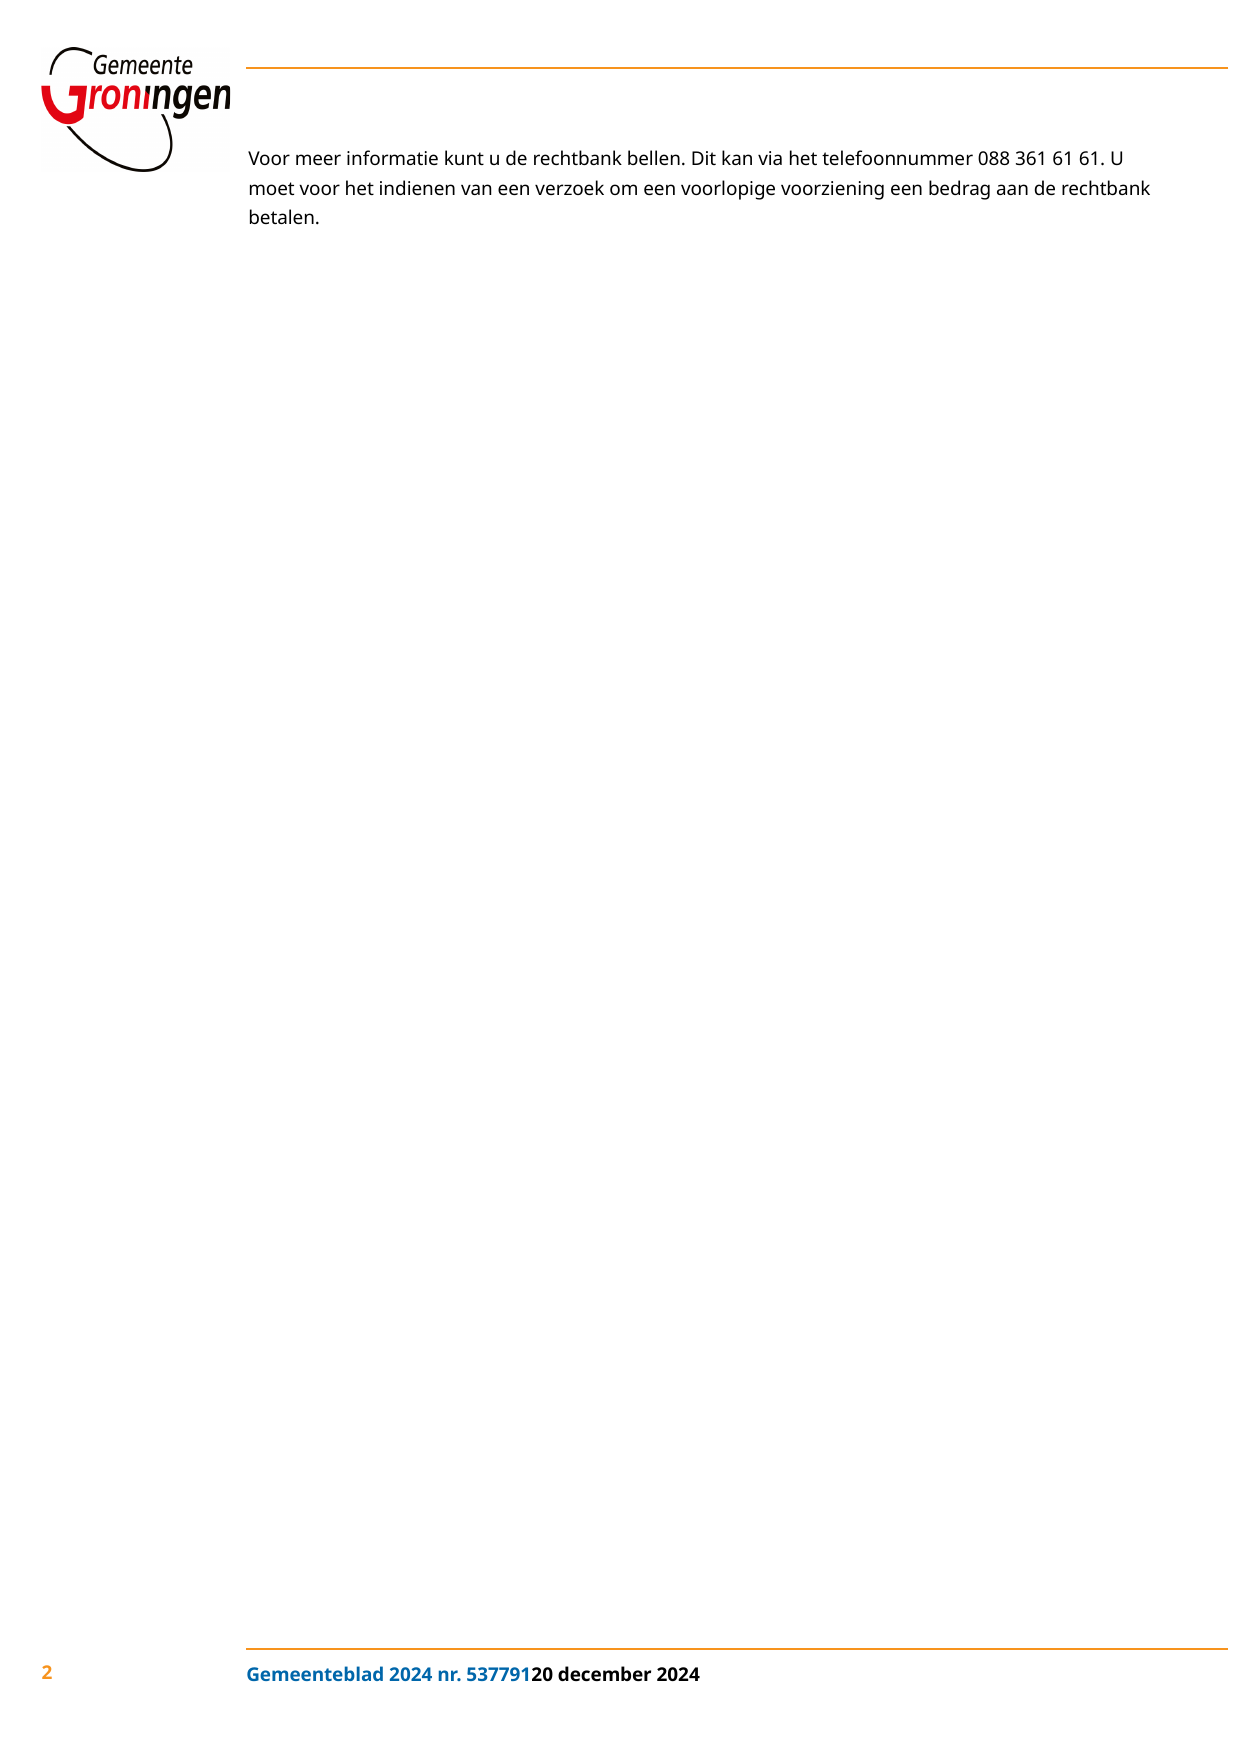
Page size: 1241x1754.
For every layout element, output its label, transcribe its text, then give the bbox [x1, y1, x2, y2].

picture [41, 47, 231, 172]
text Voor meer informatie kunt u de rechtbank bellen. Dit kan via het telefoonnummer 088 361 61 61. U moet voor het indienen van een verzoek om een voorlopige voorziening een bedrag aan de rechtbank betalen. [248, 145, 1152, 230]
